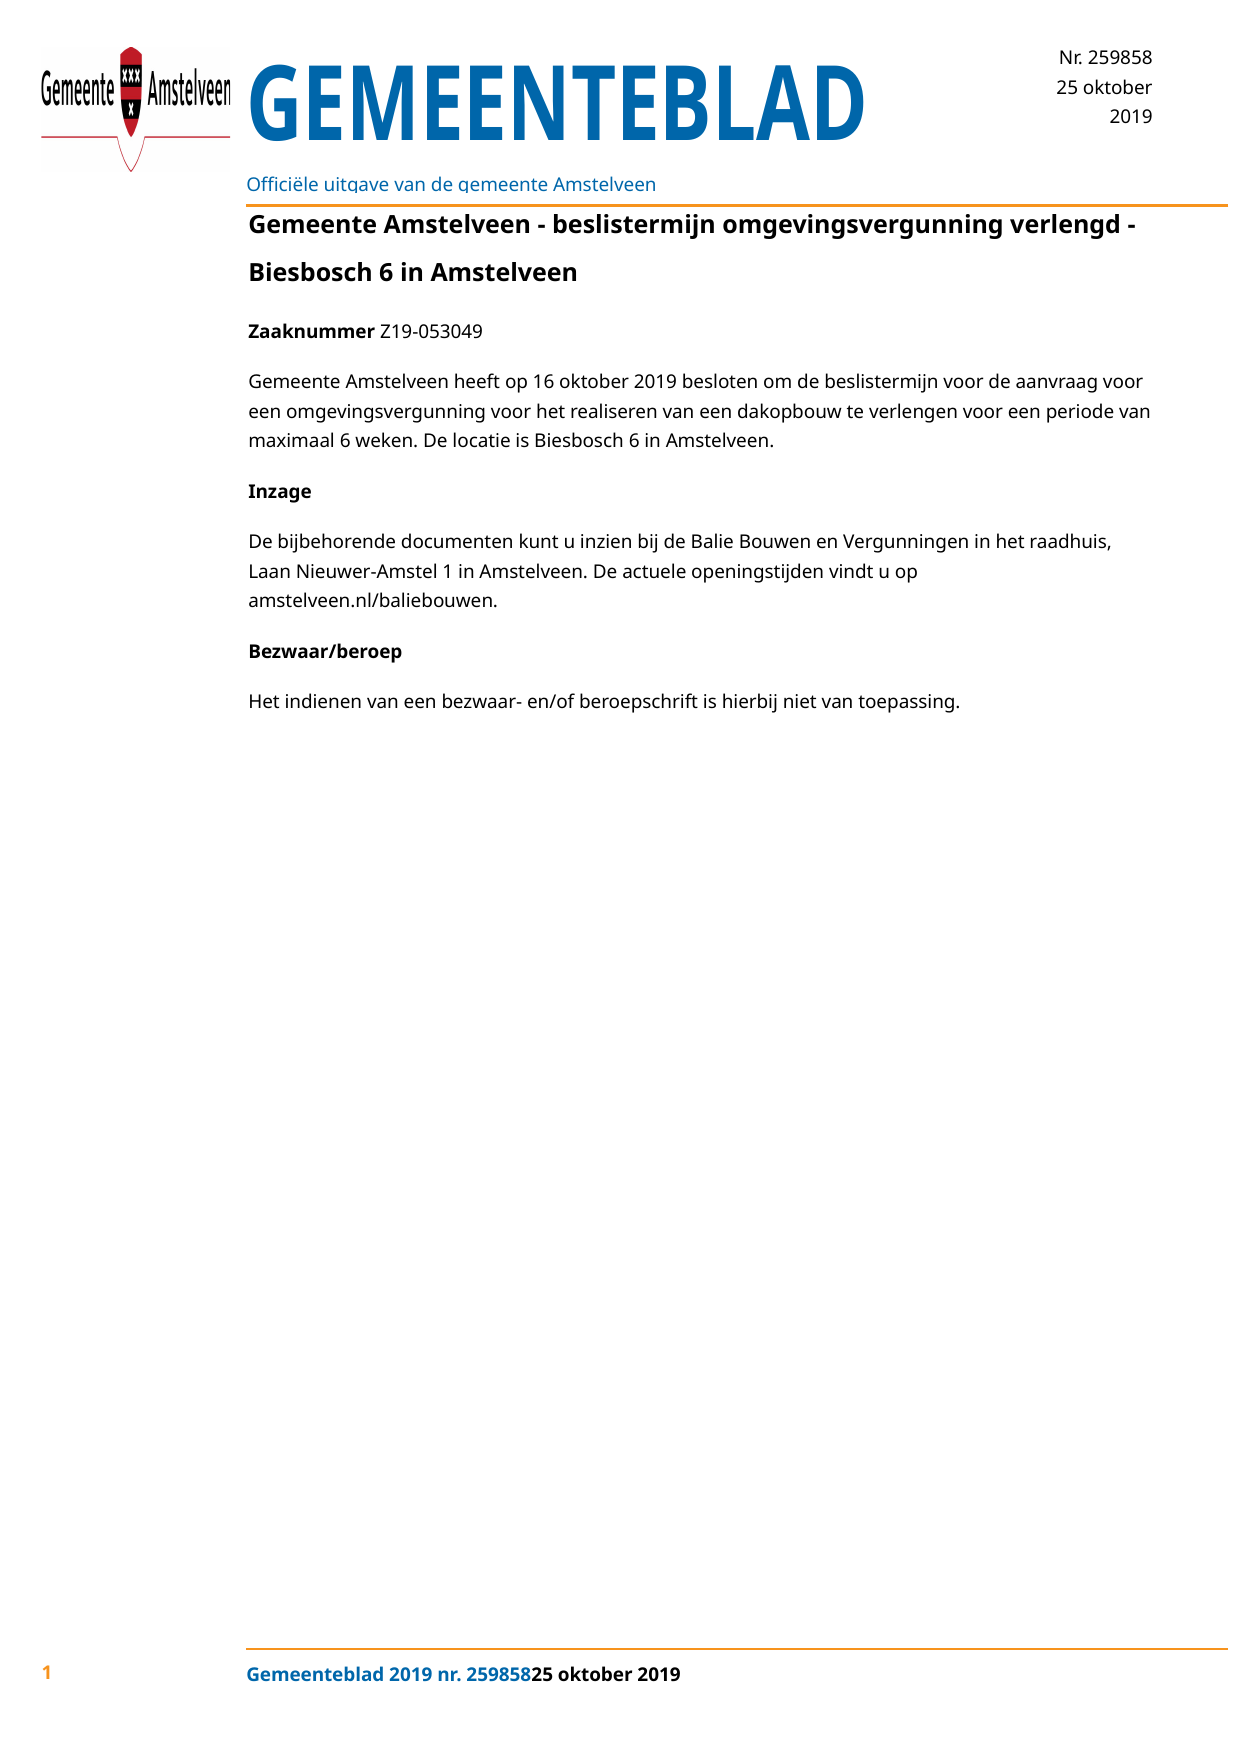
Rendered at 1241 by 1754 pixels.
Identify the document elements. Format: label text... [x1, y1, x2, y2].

text Bezwaar/beroep [248, 638, 1152, 664]
text Gemeente Amstelveen - beslistermijn omgevingsvergunning verlengd - Biesbosch 6 in Amstelveen [248, 207, 1152, 288]
text Inzage [248, 478, 1152, 504]
picture [41, 47, 231, 172]
text De bijbehorende documenten kunt u inzien bij de Balie Bouwen en Vergunningen in het raadhuis, Laan Nieuwer-Amstel 1 in Amstelveen. De actuele openingstijden vindt u op amstelveen.nl/baliebouwen. [248, 528, 1152, 613]
text Gemeente Amstelveen heeft op 16 oktober 2019 besloten om de beslistermijn voor de aanvraag voor een omgevingsvergunning voor het realiseren van een dakopbouw te verlengen voor een periode van maximaal 6 weken. De locatie is Biesbosch 6 in Amstelveen. [248, 368, 1152, 453]
text Het indienen van een bezwaar- en/of beroepschrift is hierbij niet van toepassing. [248, 688, 1152, 714]
text Zaaknummer Z19-053049 [248, 318, 1152, 344]
